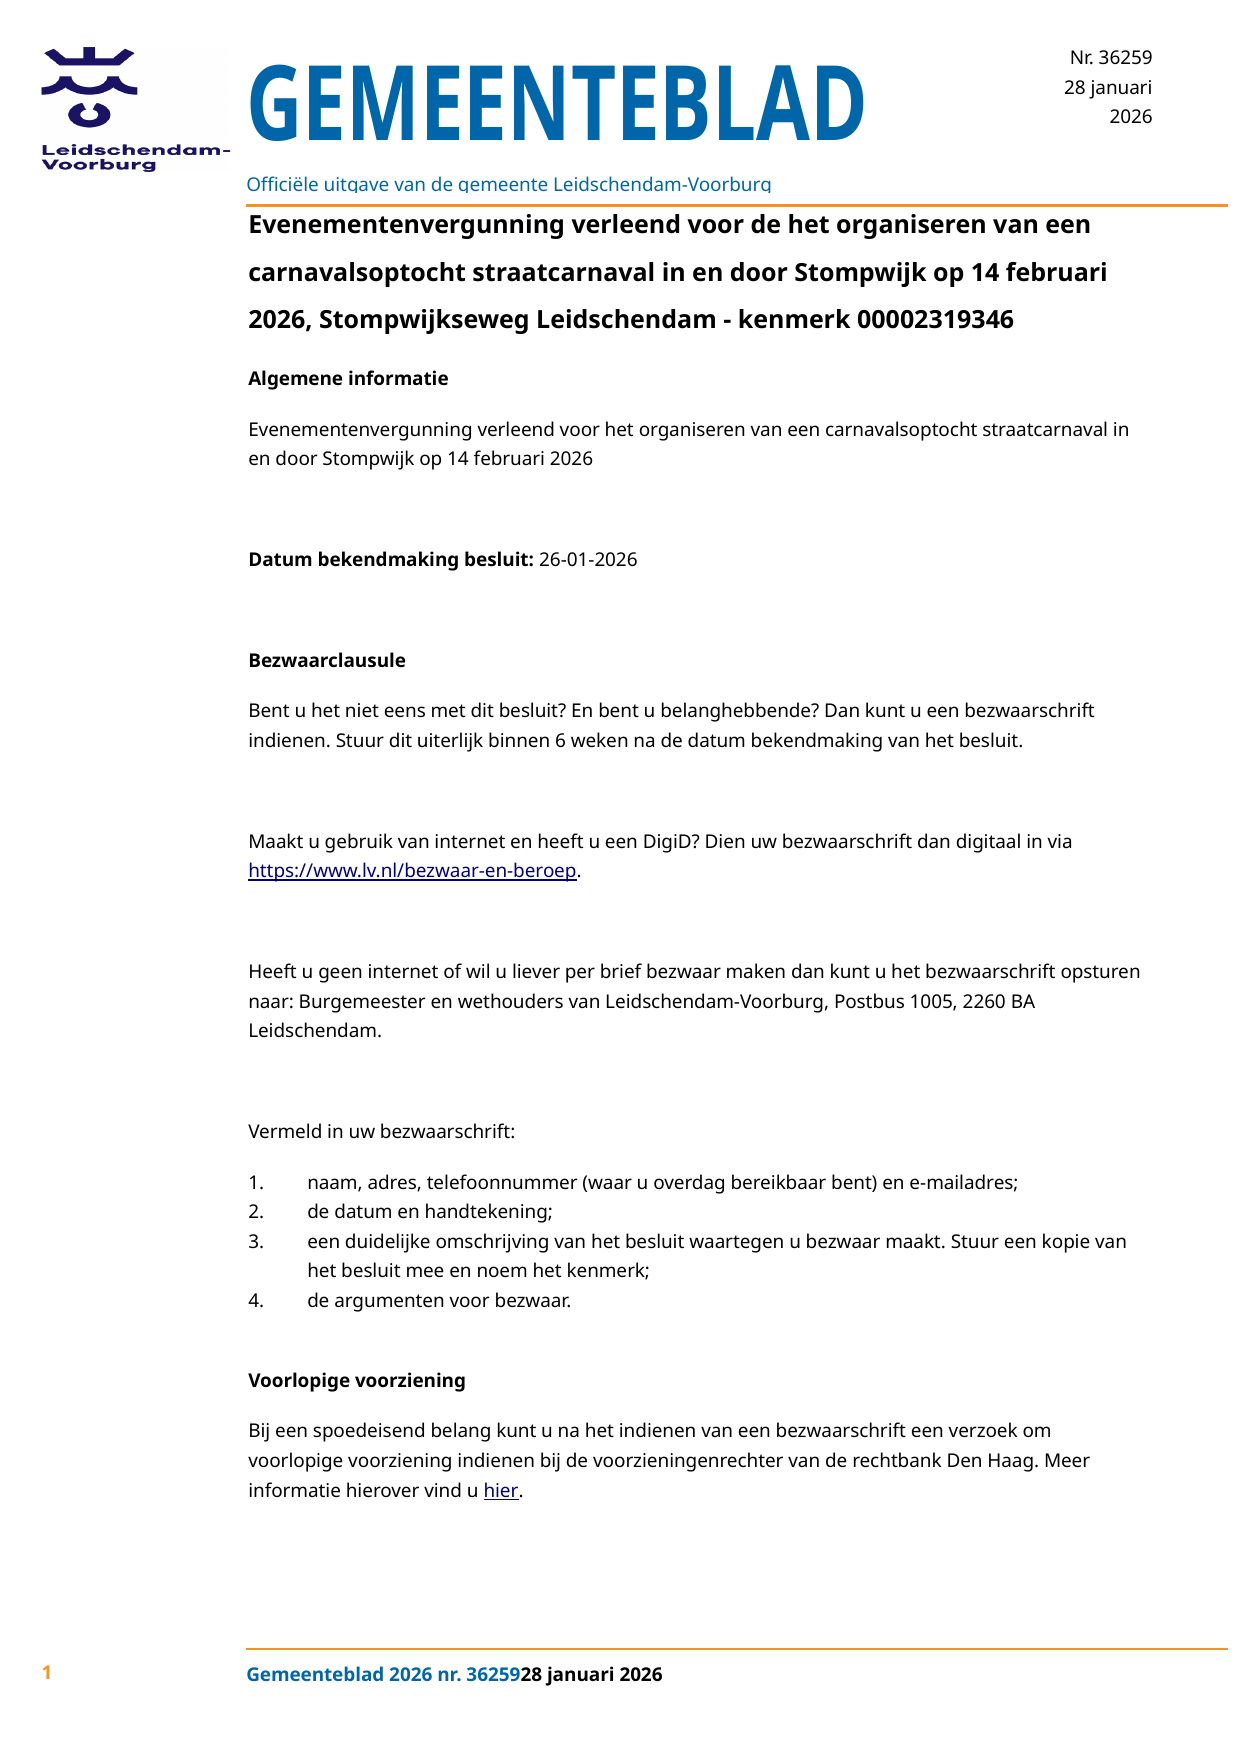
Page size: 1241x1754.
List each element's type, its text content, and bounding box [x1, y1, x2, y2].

text Maakt u gebruik van internet en heeft u een DigiD? Dien uw bezwaarschrift dan digitaal in via https://www.lv.nl/bezwaar-en-beroep. [248, 828, 1152, 883]
text Algemene informatie [248, 366, 1152, 391]
text Bezwaarclausule [248, 647, 1152, 673]
text Datum bekendmaking besluit: 26-01-2026 [248, 546, 1152, 572]
list de datum en handtekening; [248, 1198, 1152, 1224]
list naam, adres, telefoonnummer (waar u overdag bereikbaar bent) en e-mailadres; [248, 1169, 1152, 1194]
text Evenementenvergunning verleend voor het organiseren van een carnavalsoptocht straatcarnaval in en door Stompwijk op 14 februari 2026 [248, 416, 1152, 471]
text Vermeld in uw bezwaarschrift: [248, 1118, 1152, 1144]
text Bent u het niet eens met dit besluit? En bent u belanghebbende? Dan kunt u een bezwaarschrift indienen. Stuur dit uiterlijk binnen 6 weken na de datum bekendmaking van het besluit. [248, 698, 1152, 753]
text Evenementenvergunning verleend voor de het organiseren van een carnavalsoptocht straatcarnaval in en door Stompwijk op 14 februari 2026, Stompwijkseweg Leidschendam - kenmerk 00002319346 [248, 207, 1152, 336]
text Voorlopige voorziening [248, 1367, 1152, 1393]
picture [41, 47, 231, 172]
text Heeft u geen internet of wil u liever per brief bezwaar maken dan kunt u het bezwaarschrift opsturen naar: Burgemeester en wethouders van Leidschendam-Voorburg, Postbus 1005, 2260 BA Leidschendam. [248, 958, 1152, 1043]
list de argumenten voor bezwaar. [248, 1287, 1152, 1313]
list een duidelijke omschrijving van het besluit waartegen u bezwaar maakt. Stuur een kopie van het besluit mee en noem het kenmerk; [248, 1228, 1152, 1283]
text Bij een spoedeisend belang kunt u na het indienen van een bezwaarschrift een verzoek om voorlopige voorziening indienen bij de voorzieningenrechter van de rechtbank Den Haag. Meer informatie hierover vind u hier. [248, 1418, 1152, 1502]
